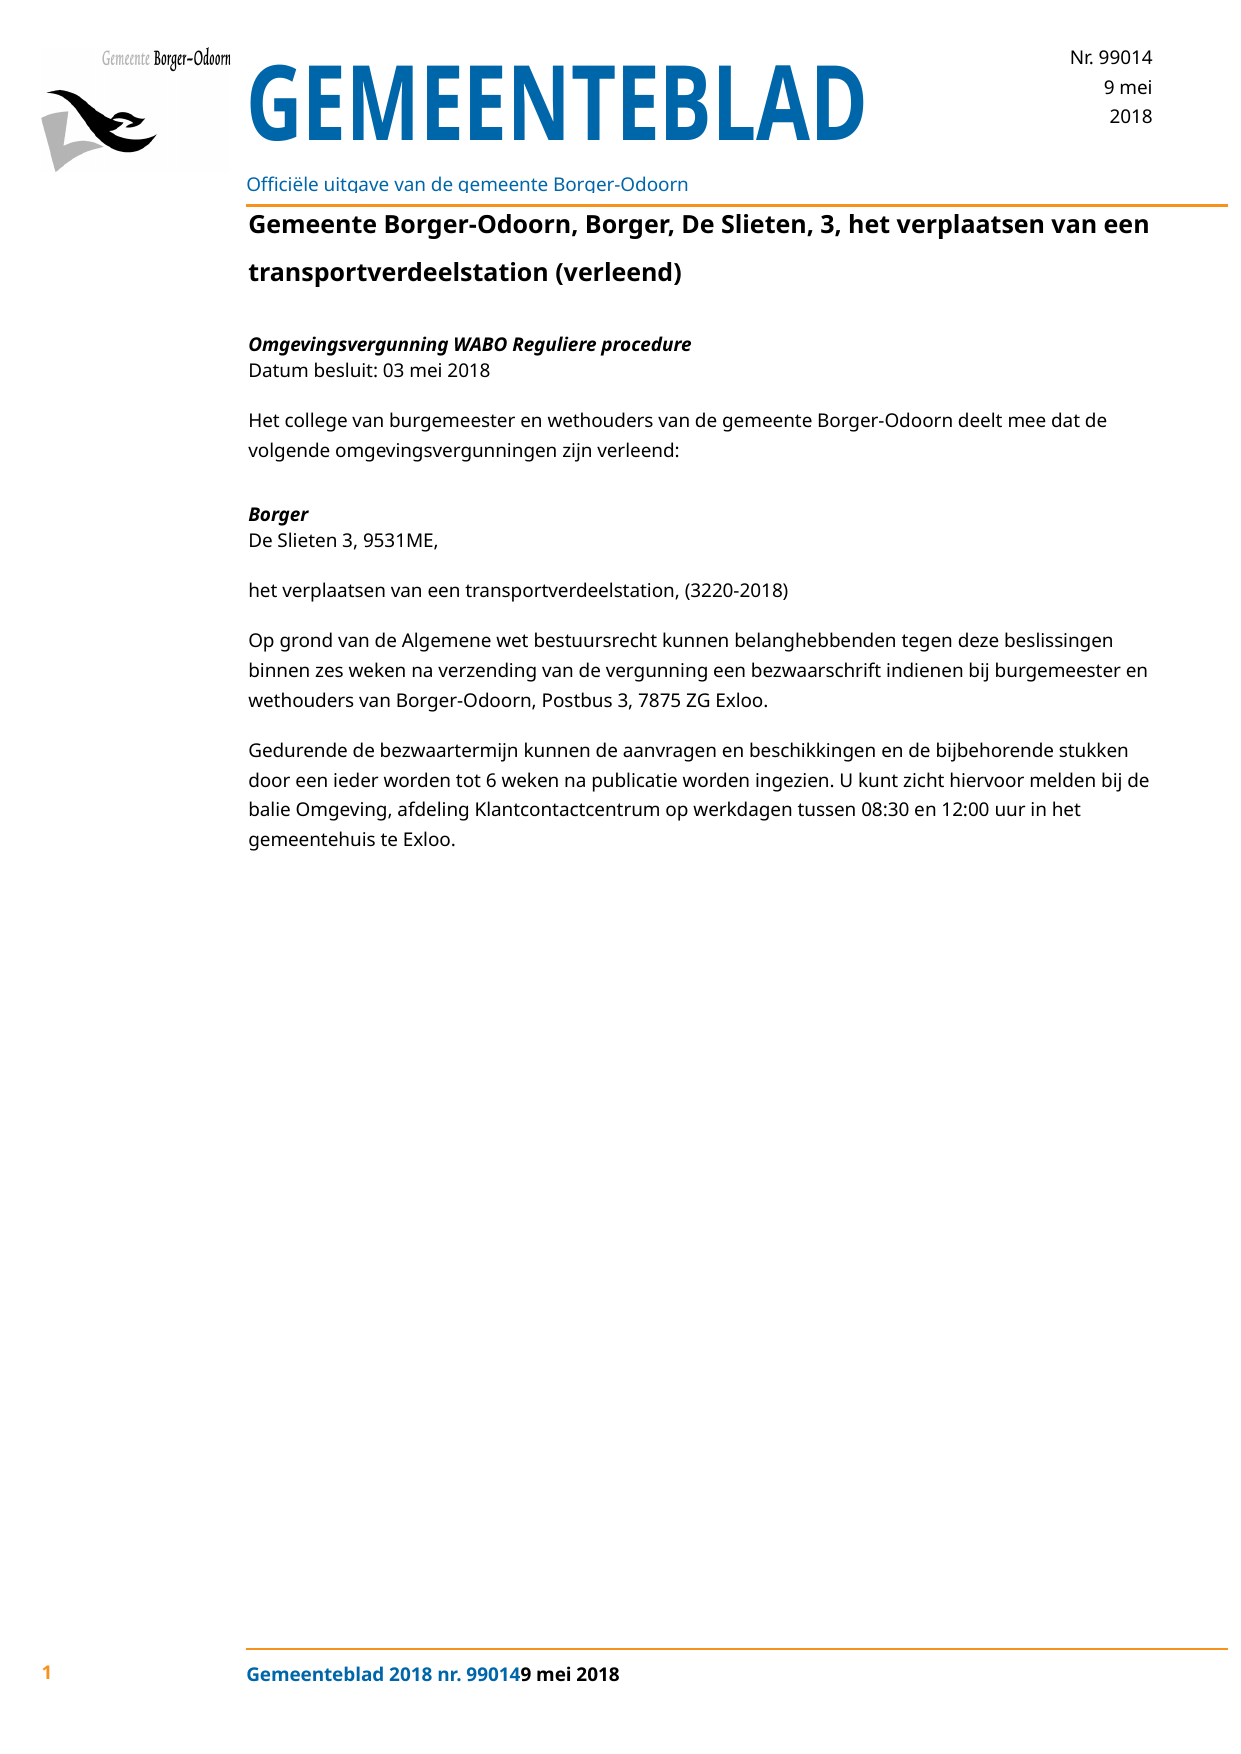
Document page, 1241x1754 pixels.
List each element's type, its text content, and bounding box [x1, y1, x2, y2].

text Gedurende de bezwaartermijn kunnen de aanvragen en beschikkingen en de bijbehorende stukken door een ieder worden tot 6 weken na publicatie worden ingezien. U kunt zicht hiervoor melden bij de balie Omgeving, afdeling Klantcontactcentrum op werkdagen tussen 08:30 en 12:00 uur in het gemeentehuis te Exloo. [248, 737, 1152, 852]
text het verplaatsen van een transportverdeelstation, (3220-2018) [248, 577, 1152, 603]
text Gemeente Borger-Odoorn, Borger, De Slieten, 3, het verplaatsen van een transportverdeelstation (verleend) [248, 207, 1152, 288]
text Het college van burgemeester en wethouders van de gemeente Borger-Odoorn deelt mee dat de volgende omgevingsvergunningen zijn verleend: [248, 408, 1152, 463]
text Borger [248, 501, 1152, 527]
text Datum besluit: 03 mei 2018 [248, 357, 1152, 383]
text Omgevingsvergunning WABO Reguliere procedure [248, 331, 1152, 357]
text De Slieten 3, 9531ME, [248, 527, 1152, 553]
text Op grond van de Algemene wet bestuursrecht kunnen belanghebbenden tegen deze beslissingen binnen zes weken na verzending van de vergunning een bezwaarschrift indienen bij burgemeester en wethouders van Borger-Odoorn, Postbus 3, 7875 ZG Exloo. [248, 628, 1152, 713]
picture [41, 47, 231, 172]
